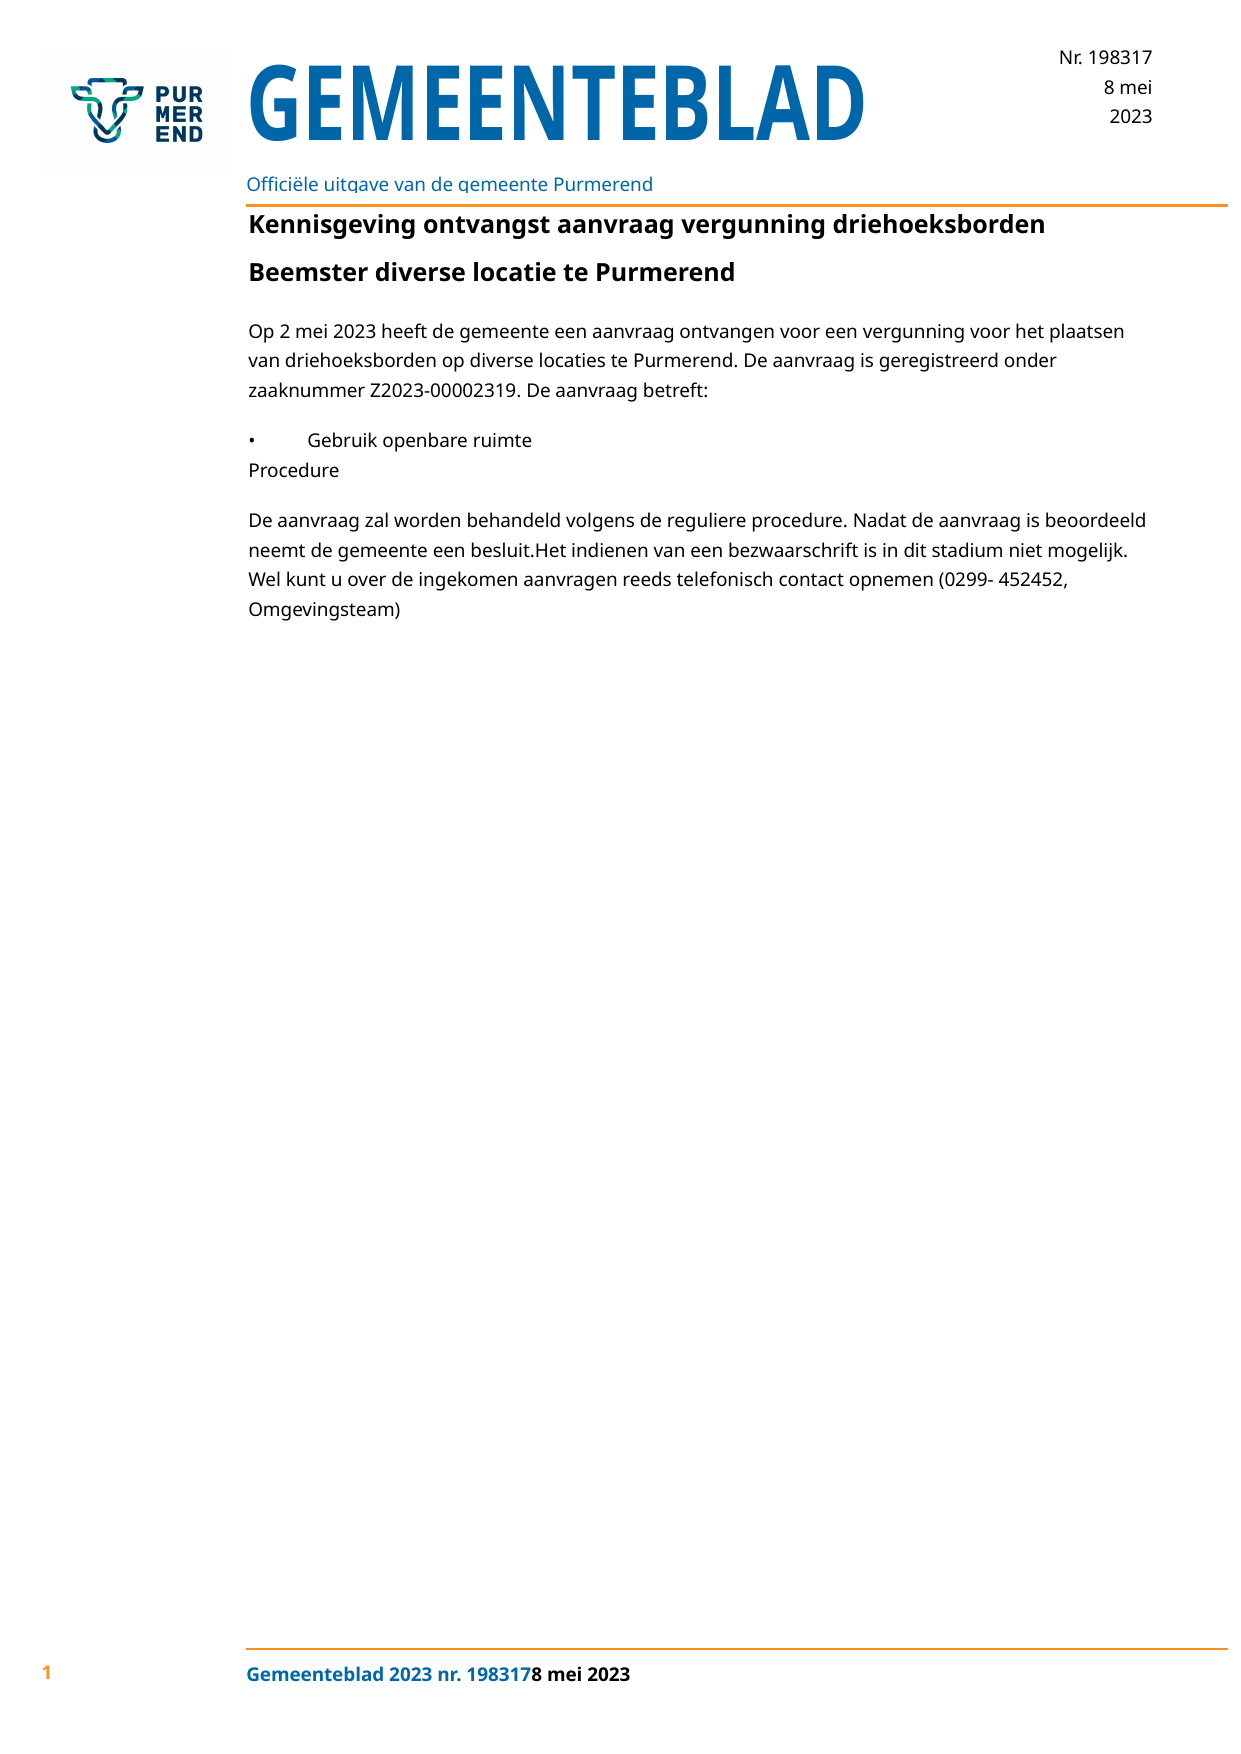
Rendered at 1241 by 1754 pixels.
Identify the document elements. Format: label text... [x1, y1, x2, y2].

text De aanvraag zal worden behandeld volgens de reguliere procedure. Nadat de aanvraag is beoordeeld neemt de gemeente een besluit.Het indienen van een bezwaarschrift is in dit stadium niet mogelijk. Wel kunt u over de ingekomen aanvragen reeds telefonisch contact opnemen (0299- 452452, Omgevingsteam) [248, 507, 1152, 622]
text Procedure [248, 457, 1152, 483]
text Op 2 mei 2023 heeft de gemeente een aanvraag ontvangen voor een vergunning voor het plaatsen van driehoeksborden op diverse locaties te Purmerend. De aanvraag is geregistreerd onder zaaknummer Z2023-00002319. De aanvraag betreft: [248, 318, 1152, 403]
picture [41, 47, 231, 172]
list Gebruik openbare ruimte [248, 427, 1152, 453]
text Kennisgeving ontvangst aanvraag vergunning driehoeksborden Beemster diverse locatie te Purmerend [248, 207, 1152, 288]
